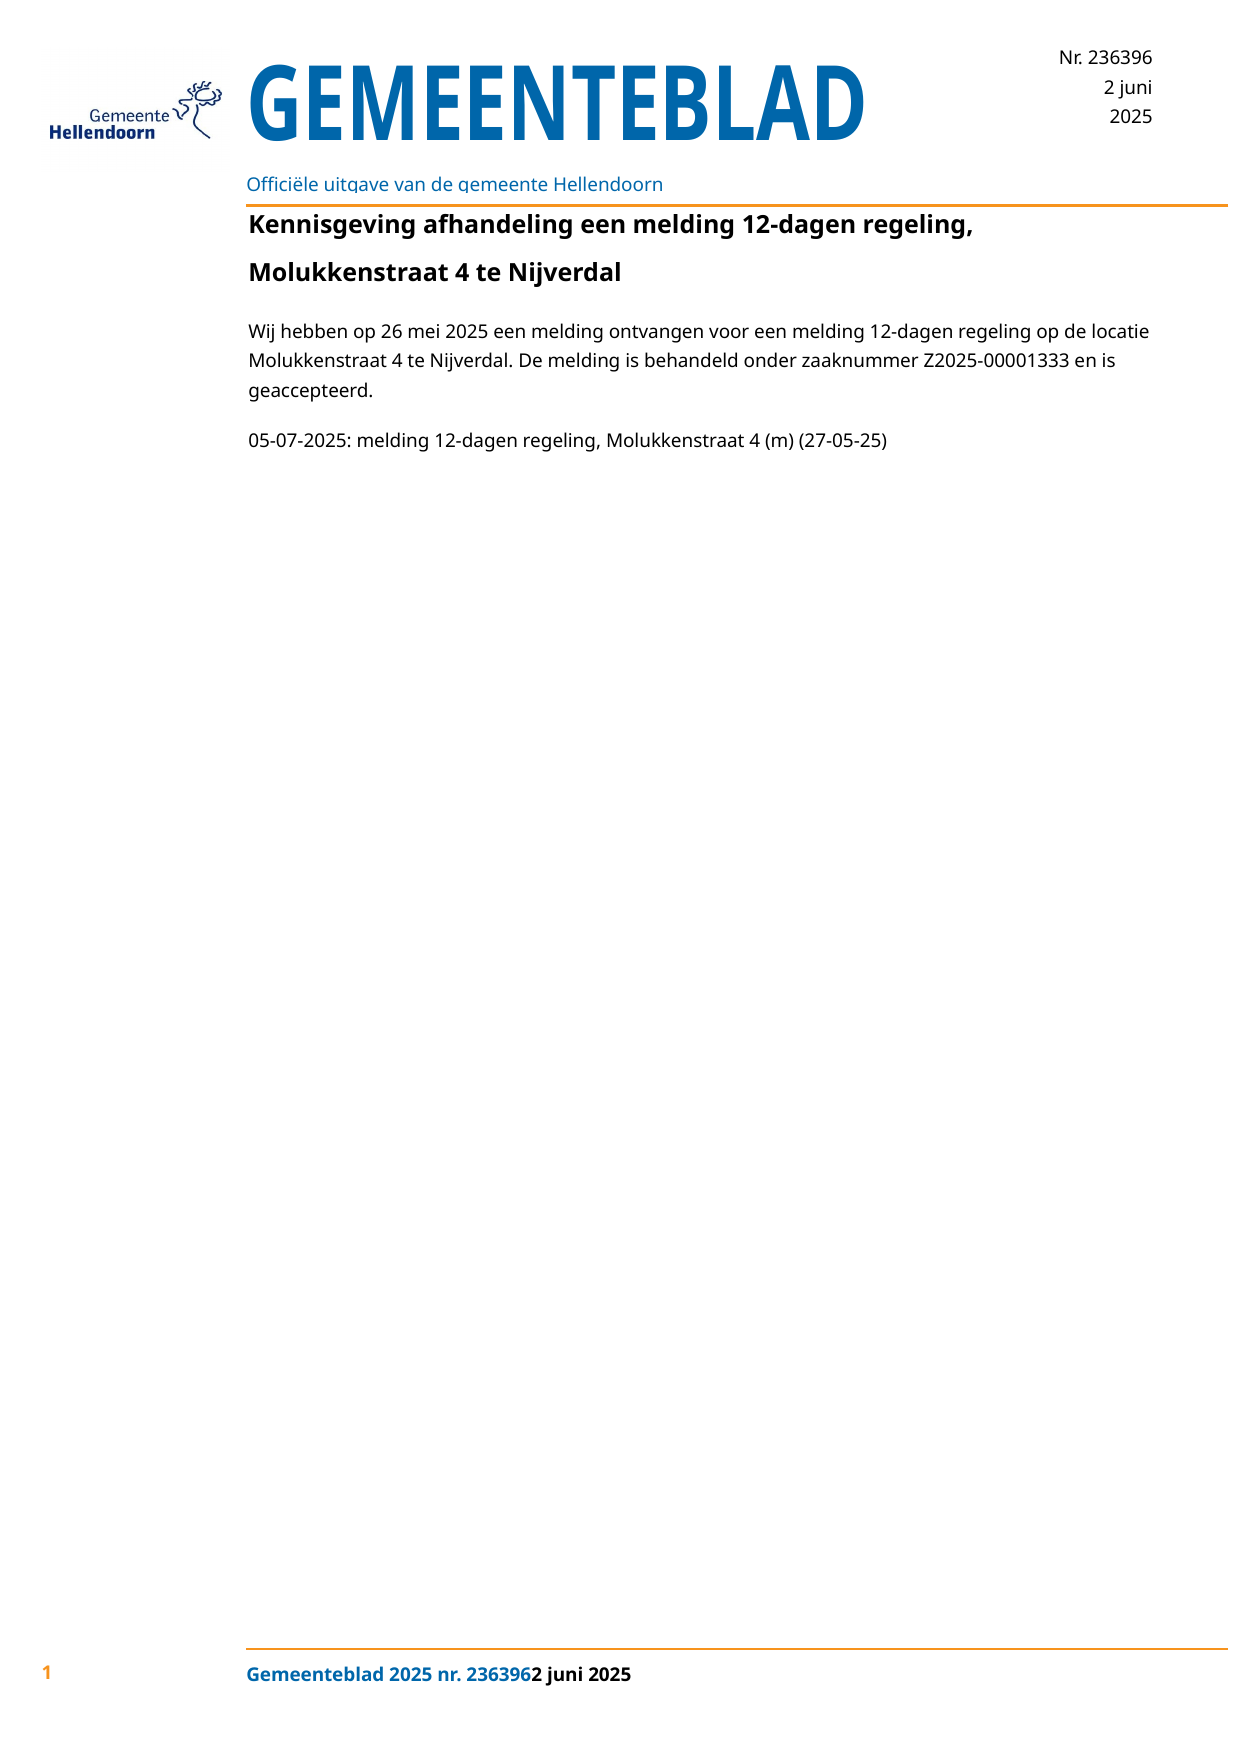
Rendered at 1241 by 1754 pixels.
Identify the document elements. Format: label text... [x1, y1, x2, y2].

text Wij hebben op 26 mei 2025 een melding ontvangen voor een melding 12-dagen regeling op de locatie Molukkenstraat 4 te Nijverdal. De melding is behandeld onder zaaknummer Z2025-00001333 en is geaccepteerd. [248, 318, 1152, 403]
picture [41, 47, 231, 172]
text 05-07-2025: melding 12-dagen regeling, Molukkenstraat 4 (m) (27-05-25) [248, 427, 1152, 453]
text Kennisgeving afhandeling een melding 12-dagen regeling, Molukkenstraat 4 te Nijverdal [248, 207, 1152, 288]
